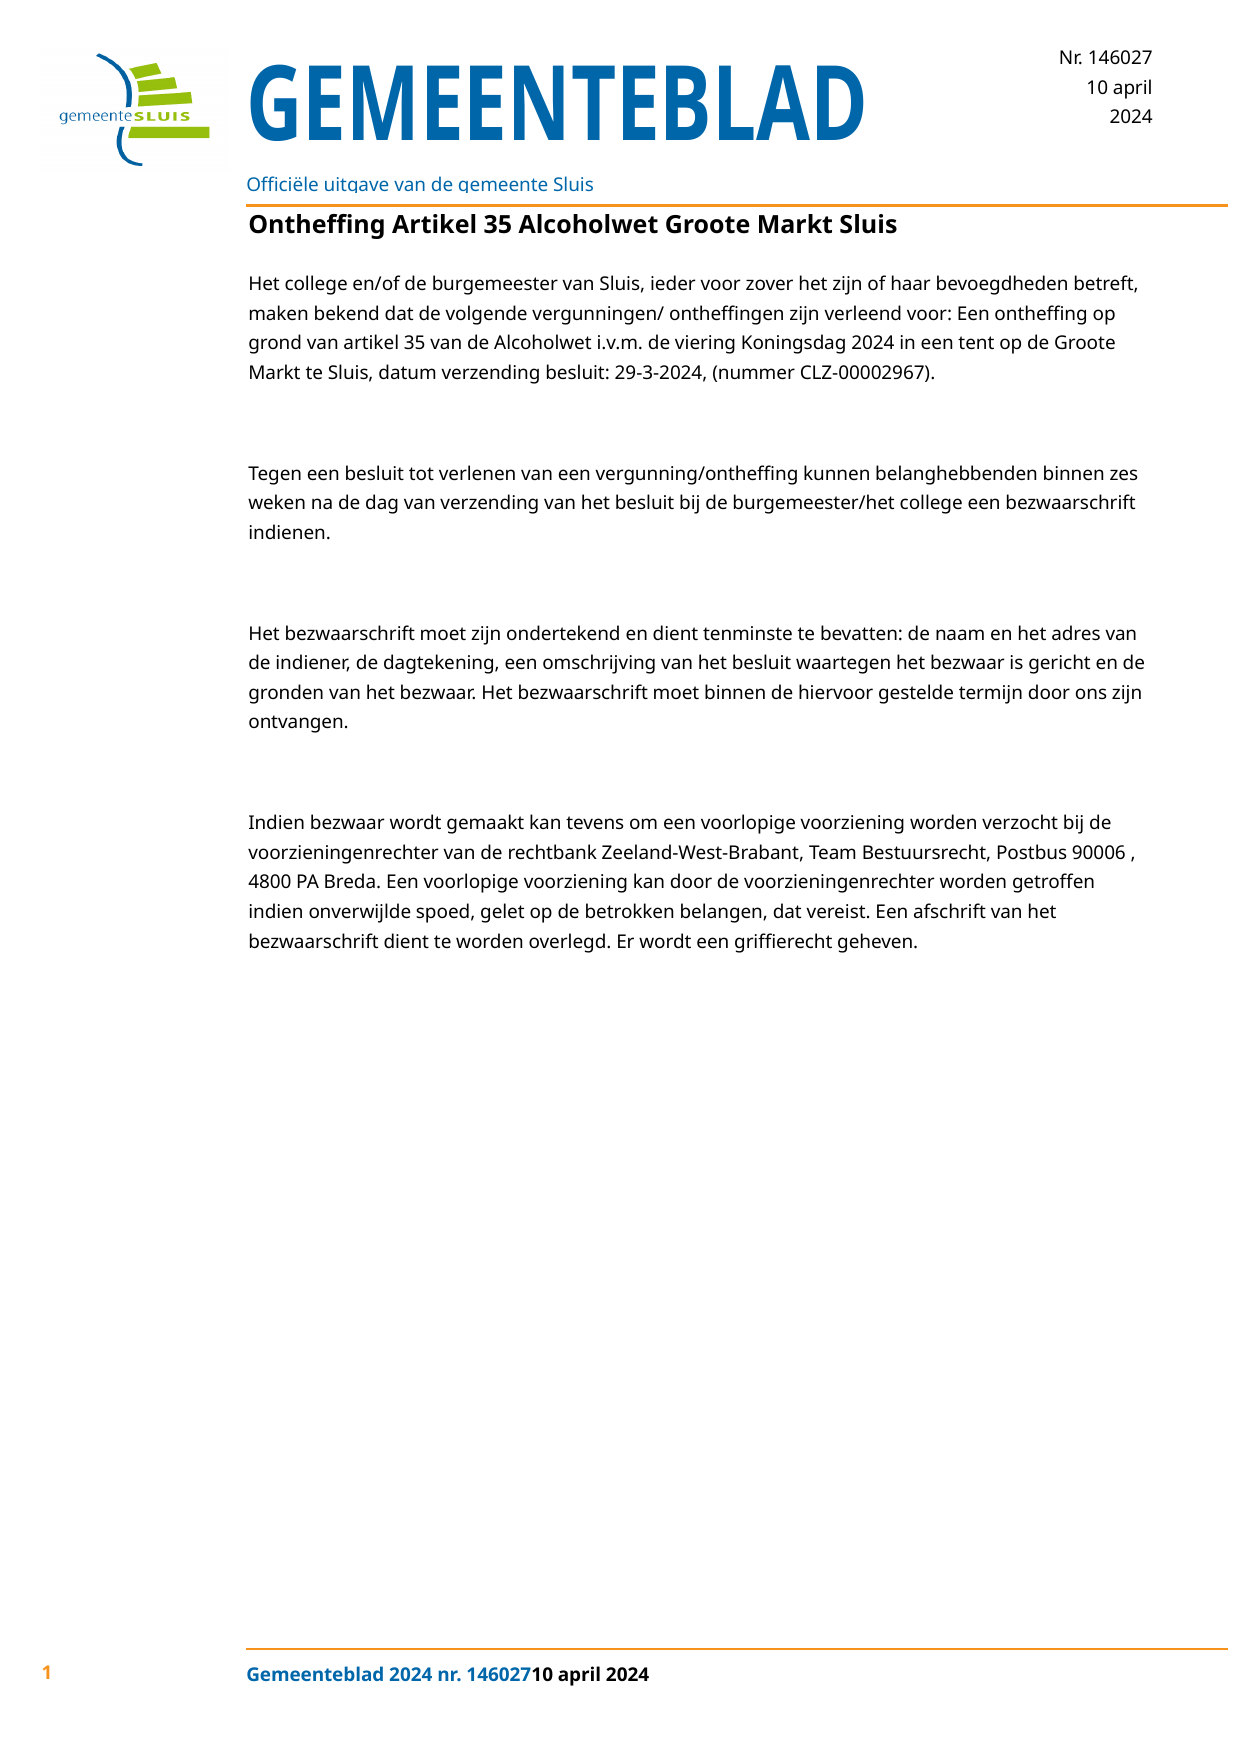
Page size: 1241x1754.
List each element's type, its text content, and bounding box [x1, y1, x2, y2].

text Indien bezwaar wordt gemaakt kan tevens om een voorlopige voorziening worden verzocht bij de voorzieningenrechter van de rechtbank Zeeland-West-Brabant, Team Bestuursrecht, Postbus 90006 , 4800 PA Breda. Een voorlopige voorziening kan door de voorzieningenrechter worden getroffen indien onverwijlde spoed, gelet op de betrokken belangen, dat vereist. Een afschrift van het bezwaarschrift dient te worden overlegd. Er wordt een griffierecht geheven. [248, 809, 1152, 953]
text Het college en/of de burgemeester van Sluis, ieder voor zover het zijn of haar bevoegdheden betreft, maken bekend dat de volgende vergunningen/ ontheffingen zijn verleend voor: Een ontheffing op grond van artikel 35 van de Alcoholwet i.v.m. de viering Koningsdag 2024 in een tent op de Groote Markt te Sluis, datum verzending besluit: 29-3-2024, (nummer CLZ-00002967). [248, 270, 1152, 385]
picture [41, 47, 231, 172]
text Tegen een besluit tot verlenen van een vergunning/ontheffing kunnen belanghebbenden binnen zes weken na de dag van verzending van het besluit bij de burgemeester/het college een bezwaarschrift indienen. [248, 460, 1152, 545]
text Het bezwaarschrift moet zijn ondertekend en dient tenminste te bevatten: de naam en het adres van de indiener, de dagtekening, een omschrijving van het besluit waartegen het bezwaar is gericht en de gronden van het bezwaar. Het bezwaarschrift moet binnen de hiervoor gestelde termijn door ons zijn ontvangen. [248, 620, 1152, 734]
text Ontheffing Artikel 35 Alcoholwet Groote Markt Sluis [248, 207, 1152, 241]
